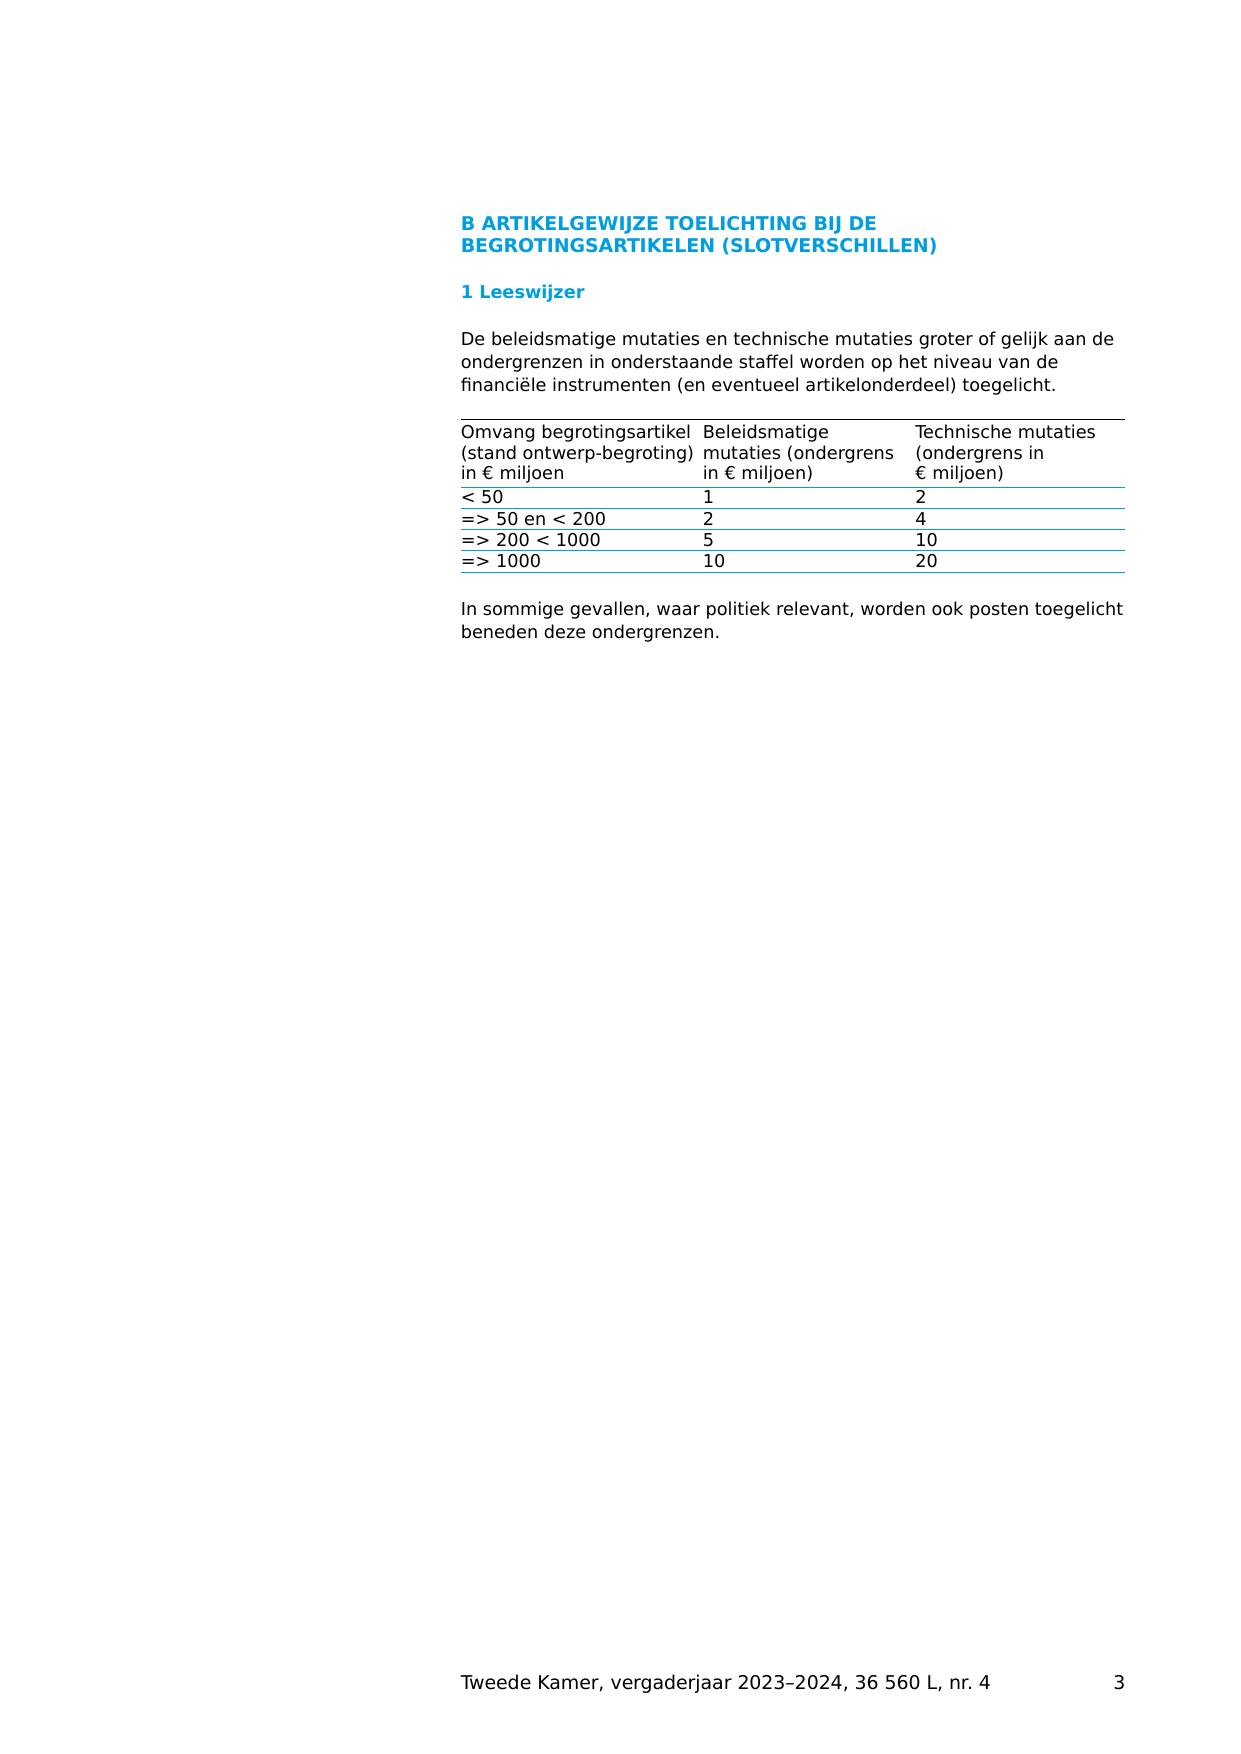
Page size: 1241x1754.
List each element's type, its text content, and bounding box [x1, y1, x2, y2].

table_cell 2 [912, 488, 1125, 508]
title B Artikelgewijze toelichting bij de begrotingsartikelen (slotverschillen) [461, 213, 1125, 257]
table_cell => 50 en < 200 [461, 509, 700, 529]
table_cell 1 [700, 488, 912, 508]
table_cell 4 [912, 509, 1125, 529]
table_cell => 200 < 1000 [461, 530, 700, 550]
text In sommige gevallen, waar politiek relevant, worden ook posten toegelicht beneden deze ondergrenzen. [461, 597, 1125, 643]
table_header Omvang begrotingsartikel (stand ontwerp-begroting) in € miljoen [461, 420, 700, 487]
table_header Technische mutaties (ondergrens in € miljoen) [912, 420, 1125, 487]
table_cell 20 [912, 551, 1125, 571]
table_cell 10 [912, 530, 1125, 550]
table_cell 5 [700, 530, 912, 550]
text De beleidsmatige mutaties en technische mutaties groter of gelijk aan de ondergrenzen in onderstaande staffel worden op het niveau van de financiële instrumenten (en eventueel artikelonderdeel) toegelicht. [461, 327, 1125, 396]
table_cell < 50 [461, 488, 700, 508]
table_cell => 1000 [461, 551, 700, 571]
table_header Beleidsmatige mutaties (ondergrens in € miljoen) [700, 420, 912, 487]
title 1 Leeswijzer [461, 280, 1125, 303]
table_cell 10 [700, 551, 912, 571]
table_cell 2 [700, 509, 912, 529]
